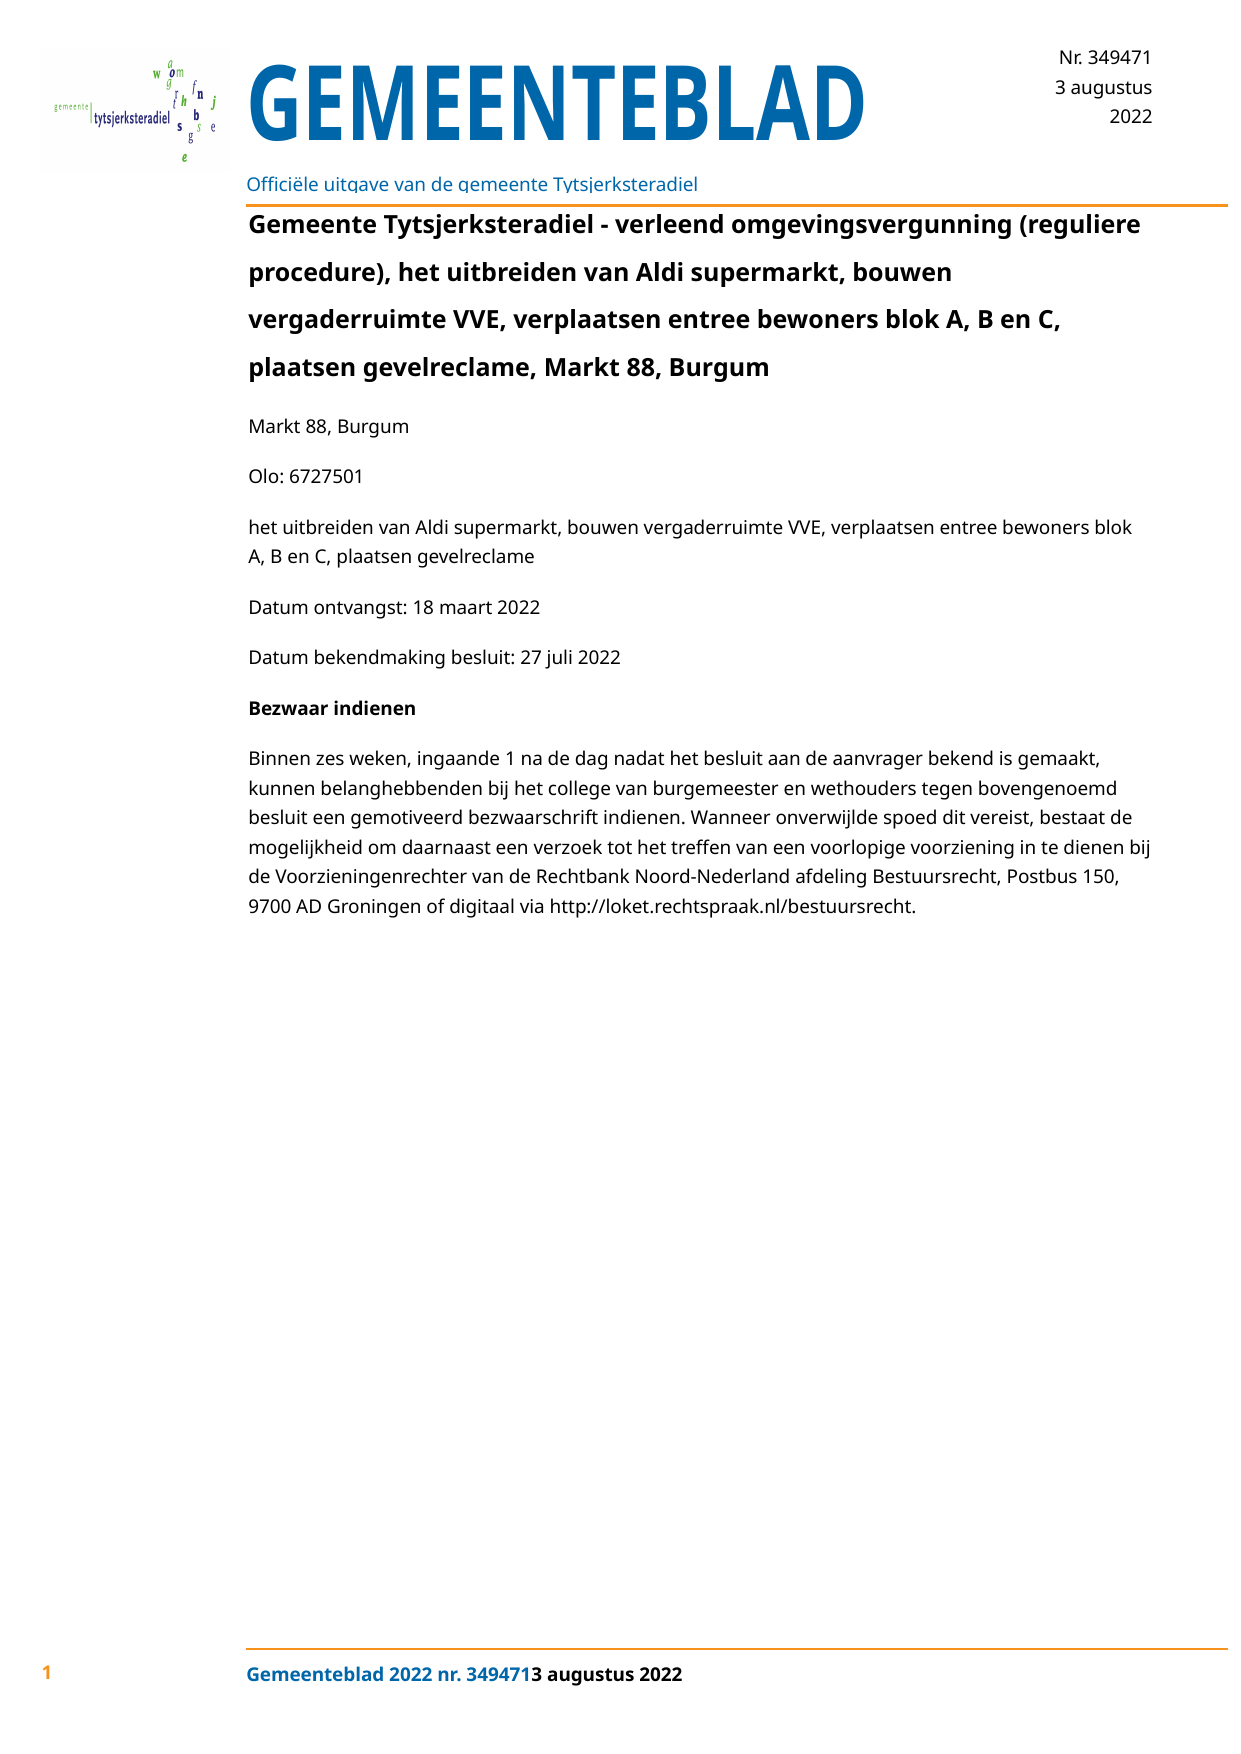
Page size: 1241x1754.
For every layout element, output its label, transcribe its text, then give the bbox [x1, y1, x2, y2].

picture [41, 47, 231, 172]
text Datum ontvangst: 18 maart 2022 [248, 594, 1152, 620]
text Olo: 6727501 [248, 463, 1152, 489]
text Binnen zes weken, ingaande 1 na de dag nadat het besluit aan de aanvrager bekend is gemaakt, kunnen belanghebbenden bij het college van burgemeester en wethouders tegen bovengenoemd besluit een gemotiveerd bezwaarschrift indienen. Wanneer onverwijlde spoed dit vereist, bestaat de mogelijkheid om daarnaast een verzoek tot het treffen van een voorlopige voorziening in te dienen bij de Voorzieningenrechter van de Rechtbank Noord-Nederland afdeling Bestuursrecht, Postbus 150, 9700 AD Groningen of digitaal via http://loket.rechtspraak.nl/bestuursrecht. [248, 745, 1152, 919]
text het uitbreiden van Aldi supermarkt, bouwen vergaderruimte VVE, verplaatsen entree bewoners blok A, B en C, plaatsen gevelreclame [248, 514, 1152, 569]
text Gemeente Tytsjerksteradiel - verleend omgevingsvergunning (reguliere procedure), het uitbreiden van Aldi supermarkt, bouwen vergaderruimte VVE, verplaatsen entree bewoners blok A, B en C, plaatsen gevelreclame, Markt 88, Burgum [248, 207, 1152, 384]
text Bezwaar indienen [248, 695, 1152, 721]
text Markt 88, Burgum [248, 413, 1152, 439]
text Datum bekendmaking besluit: 27 juli 2022 [248, 644, 1152, 670]
